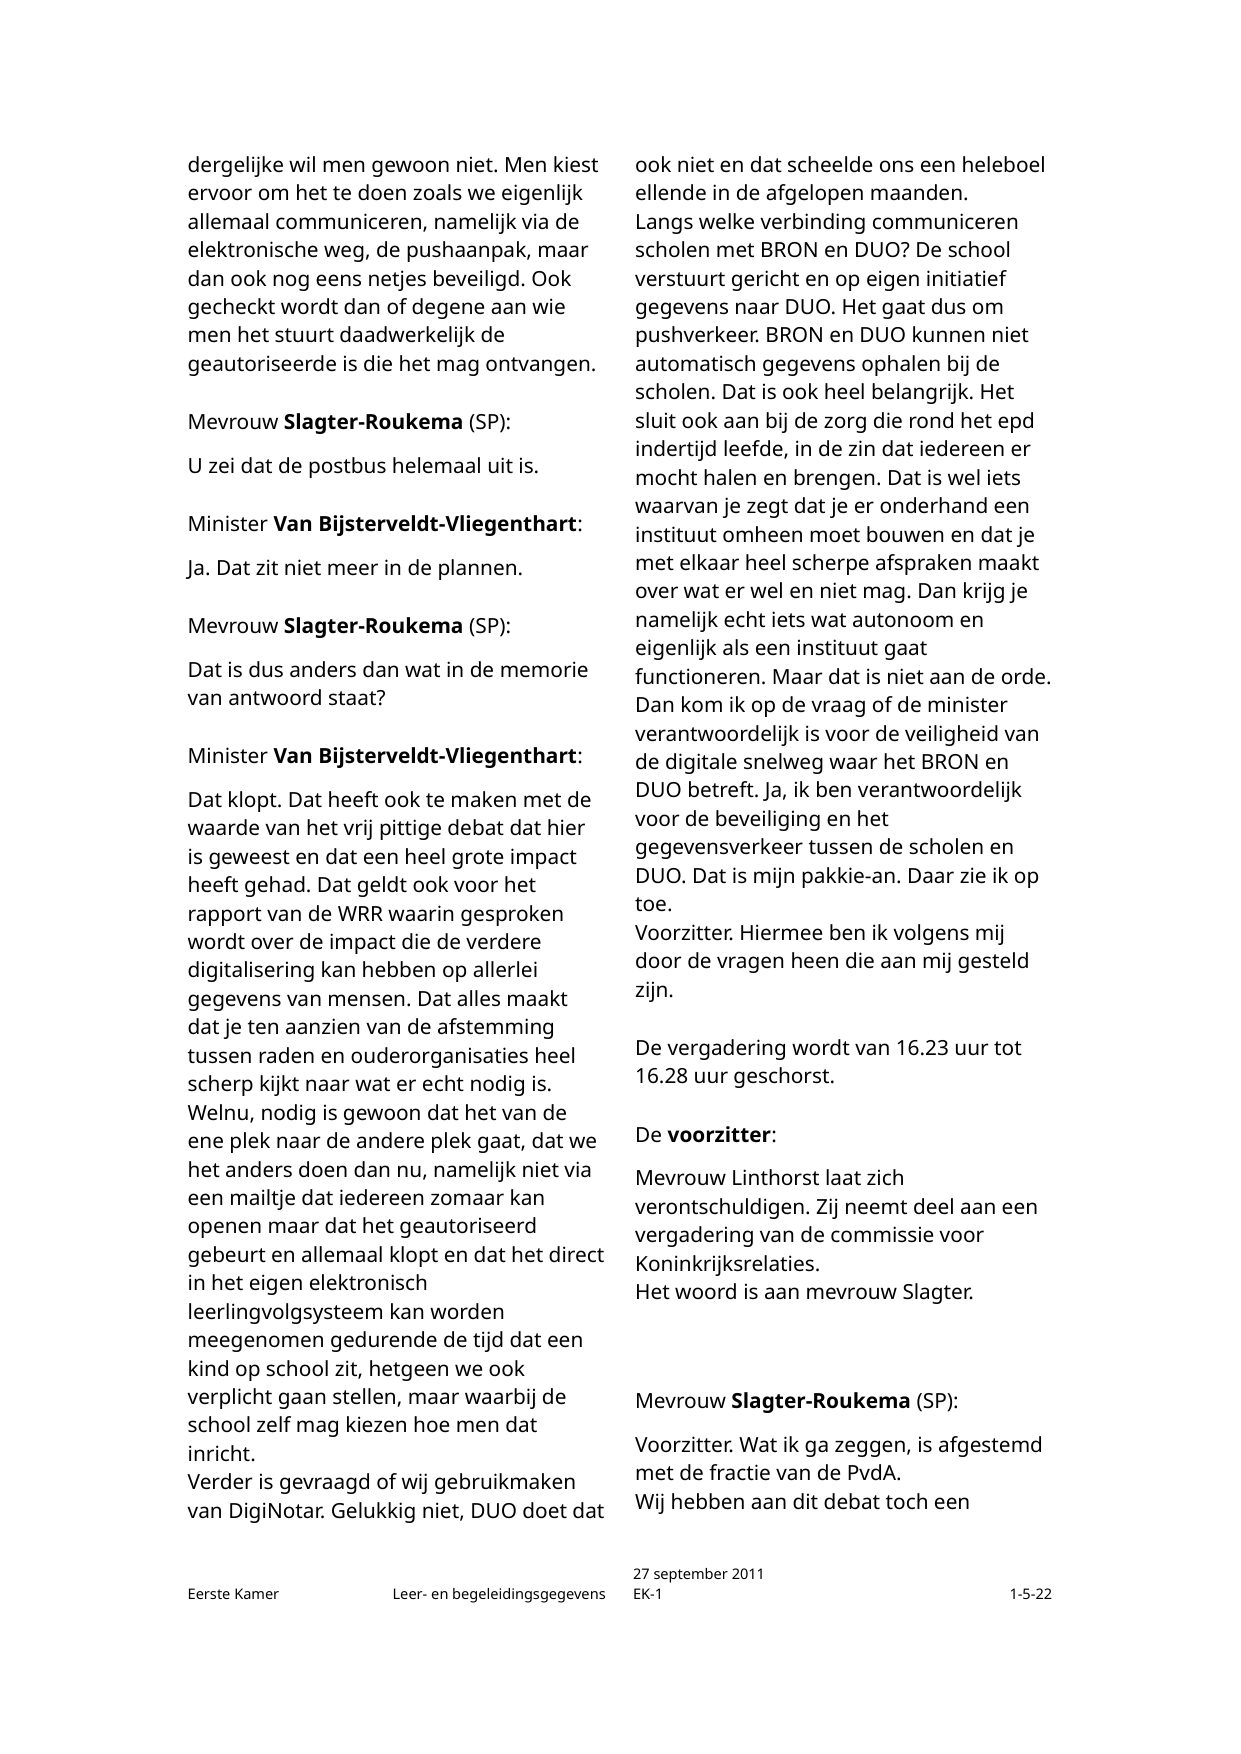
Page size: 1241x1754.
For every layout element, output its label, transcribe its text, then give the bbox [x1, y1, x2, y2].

text Langs welke verbinding communiceren scholen met BRON en DUO? De school verstuurt gericht en op eigen initiatief gegevens naar DUO. Het gaat dus om pushverkeer. BRON en DUO kunnen niet automatisch gegevens ophalen bij de scholen. Dat is ook heel belangrijk. Het sluit ook aan bij de zorg die rond het epd indertijd leefde, in de zin dat iedereen er mocht halen en brengen. Dat is wel iets waarvan je zegt dat je er onderhand een instituut omheen moet bouwen en dat je met elkaar heel scherpe afspraken maakt over wat er wel en niet mag. Dan krijg je namelijk echt iets wat autonoom en eigenlijk als een instituut gaat functioneren. Maar dat is niet aan de orde. [635, 207, 1053, 690]
text U zei dat de postbus helemaal uit is. [187, 451, 605, 479]
text Mevrouw Slagter-Roukema (SP): [635, 1387, 1053, 1415]
text Verder is gevraagd of wij gebruikmaken van DigiNotar. Gelukkig niet, DUO doet dat [187, 1467, 605, 1524]
text Ja. Dat zit niet meer in de plannen. [187, 553, 605, 581]
text Voorzitter. Wat ik ga zeggen, is afgestemd met de fractie van de PvdA. [635, 1430, 1053, 1487]
text ook niet en dat scheelde ons een heleboel ellende in de afgelopen maanden. [635, 150, 1053, 207]
text Dat is dus anders dan wat in de memorie van antwoord staat? [187, 655, 605, 712]
text Mevrouw Slagter-Roukema (SP): [187, 611, 605, 640]
text Minister Van Bijsterveldt-Vliegenthart: [187, 509, 605, 538]
text dergelijke wil men gewoon niet. Men kiest ervoor om het te doen zoals we eigenlijk allemaal communiceren, namelijk via de elektronische weg, de pushaanpak, maar dan ook nog eens netjes beveiligd. Ook gecheckt wordt dan of degene aan wie men het stuurt daadwerkelijk de geautoriseerde is die het mag ontvangen. [187, 150, 605, 377]
text Dan kom ik op de vraag of de minister verantwoordelijk is voor de veiligheid van de digitale snelweg waar het BRON en DUO betreft. Ja, ik ben verantwoordelijk voor de beveiliging en het gegevensverkeer tussen de scholen en DUO. Dat is mijn pakkie-an. Daar zie ik op toe. [635, 690, 1053, 918]
text Minister Van Bijsterveldt-Vliegenthart: [187, 742, 605, 770]
text De voorzitter: [635, 1120, 1053, 1148]
text Mevrouw Linthorst laat zich verontschuldigen. Zij neemt deel aan een vergadering van de commissie voor Koninkrijksrelaties. [635, 1163, 1053, 1277]
text De vergadering wordt van 16.23 uur tot 16.28 uur geschorst. [635, 1033, 1053, 1090]
text Wij hebben aan dit debat toch een [635, 1487, 1053, 1515]
text  [635, 1336, 1053, 1364]
text Het woord is aan mevrouw Slagter. [635, 1277, 1053, 1306]
text Dat klopt. Dat heeft ook te maken met de waarde van het vrij pittige debat dat hier is geweest en dat een heel grote impact heeft gehad. Dat geldt ook voor het rapport van de WRR waarin gesproken wordt over de impact die de verdere digitalisering kan hebben op allerlei gegevens van mensen. Dat alles maakt dat je ten aanzien van de afstemming tussen raden en ouderorganisaties heel scherp kijkt naar wat er echt nodig is. Welnu, nodig is gewoon dat het van de ene plek naar de andere plek gaat, dat we het anders doen dan nu, namelijk niet via een mailtje dat iedereen zomaar kan openen maar dat het geautoriseerd gebeurt en allemaal klopt en dat het direct in het eigen elektronisch leerlingvolgsysteem kan worden meegenomen gedurende de tijd dat een kind op school zit, hetgeen we ook verplicht gaan stellen, maar waarbij de school zelf mag kiezen hoe men dat inricht. [187, 785, 605, 1467]
text Voorzitter. Hiermee ben ik volgens mij door de vragen heen die aan mij gesteld zijn. [635, 918, 1053, 1003]
text Mevrouw Slagter-Roukema (SP): [187, 407, 605, 436]
